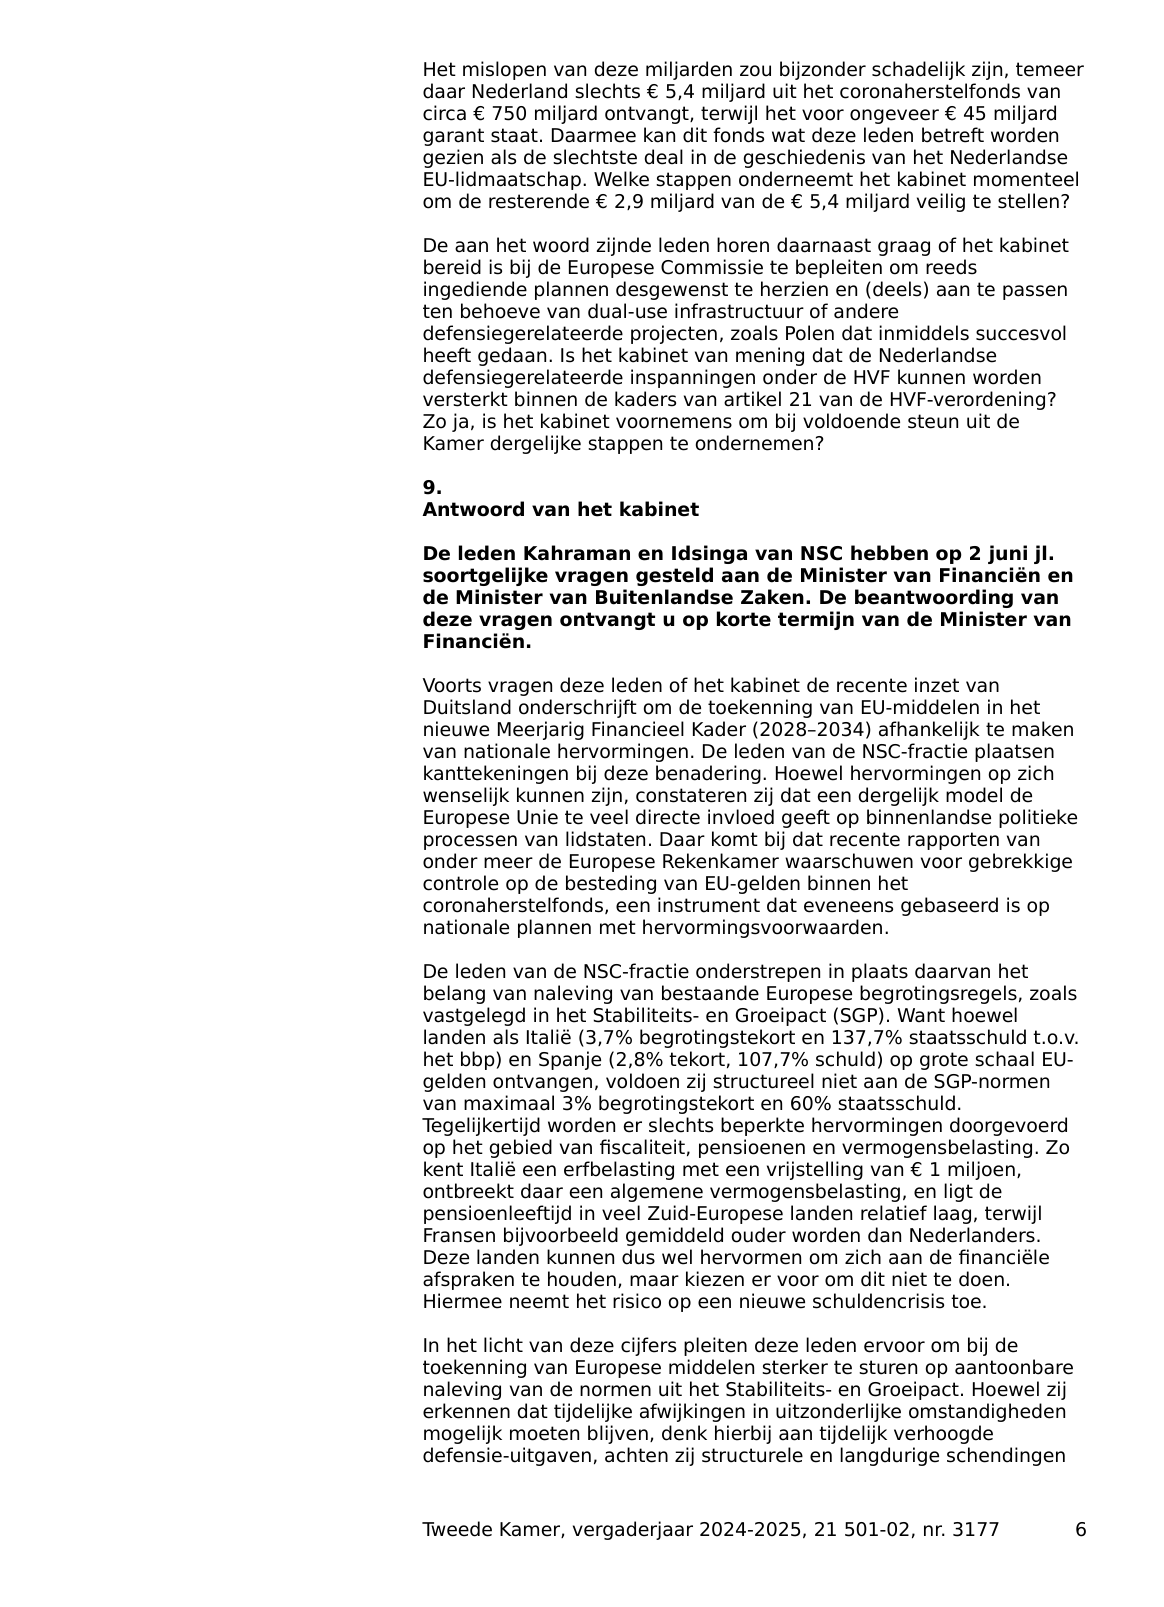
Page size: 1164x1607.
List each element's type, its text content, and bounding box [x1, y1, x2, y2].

text Het mislopen van deze miljarden zou bijzonder schadelijk zijn, temeer daar Nederland slechts € 5,4 miljard uit het coronaherstelfonds van circa € 750 miljard ontvangt, terwijl het voor ongeveer € 45 miljard garant staat. Daarmee kan dit fonds wat deze leden betreft worden gezien als de slechtste deal in de geschiedenis van het Nederlandse EU-lidmaatschap. Welke stappen onderneemt het kabinet momenteel om de resterende € 2,9 miljard van de € 5,4 miljard veilig te stellen? [422, 59, 1087, 213]
text 9. [422, 477, 1087, 499]
text De leden van de NSC-fractie onderstrepen in plaats daarvan het belang van naleving van bestaande Europese begrotingsregels, zoals vastgelegd in het Stabiliteits- en Groeipact (SGP). Want hoewel landen als Italië (3,7% begrotingstekort en 137,7% staatsschuld t.o.v. het bbp) en Spanje (2,8% tekort, 107,7% schuld) op grote schaal EU-gelden ontvangen, voldoen zij structureel niet aan de SGP-normen van maximaal 3% begrotingstekort en 60% staatsschuld. Tegelijkertijd worden er slechts beperkte hervormingen doorgevoerd op het gebied van fiscaliteit, pensioenen en vermogensbelasting. Zo kent Italië een erfbelasting met een vrijstelling van € 1 miljoen, ontbreekt daar een algemene vermogensbelasting, en ligt de pensioenleeftijd in veel Zuid-Europese landen relatief laag, terwijl Fransen bijvoorbeeld gemiddeld ouder worden dan Nederlanders. Deze landen kunnen dus wel hervormen om zich aan de financiële afspraken te houden, maar kiezen er voor om dit niet te doen. Hiermee neemt het risico op een nieuwe schuldencrisis toe. [422, 961, 1087, 1313]
text Voorts vragen deze leden of het kabinet de recente inzet van Duitsland onderschrijft om de toekenning van EU-middelen in het nieuwe Meerjarig Financieel Kader (2028–2034) afhankelijk te maken van nationale hervormingen. De leden van de NSC-fractie plaatsen kanttekeningen bij deze benadering. Hoewel hervormingen op zich wenselijk kunnen zijn, constateren zij dat een dergelijk model de Europese Unie te veel directe invloed geeft op binnenlandse politieke processen van lidstaten. Daar komt bij dat recente rapporten van onder meer de Europese Rekenkamer waarschuwen voor gebrekkige controle op de besteding van EU-gelden binnen het coronaherstelfonds, een instrument dat eveneens gebaseerd is op nationale plannen met hervormingsvoorwaarden. [422, 675, 1087, 939]
text Antwoord van het kabinet [422, 499, 1087, 521]
text De aan het woord zijnde leden horen daarnaast graag of het kabinet bereid is bij de Europese Commissie te bepleiten om reeds ingediende plannen desgewenst te herzien en (deels) aan te passen ten behoeve van dual-use infrastructuur of andere defensiegerelateerde projecten, zoals Polen dat inmiddels succesvol heeft gedaan. Is het kabinet van mening dat de Nederlandse defensiegerelateerde inspanningen onder de HVF kunnen worden versterkt binnen de kaders van artikel 21 van de HVF-verordening? Zo ja, is het kabinet voornemens om bij voldoende steun uit de Kamer dergelijke stappen te ondernemen? [422, 235, 1087, 455]
text In het licht van deze cijfers pleiten deze leden ervoor om bij de toekenning van Europese middelen sterker te sturen op aantoonbare naleving van de normen uit het Stabiliteits- en Groeipact. Hoewel zij erkennen dat tijdelijke afwijkingen in uitzonderlijke omstandigheden mogelijk moeten blijven, denk hierbij aan tijdelijk verhoogde defensie-uitgaven, achten zij structurele en langdurige schendingen [422, 1335, 1087, 1467]
text De leden Kahraman en Idsinga van NSC hebben op 2 juni jl. soortgelijke vragen gesteld aan de Minister van Financiën en de Minister van Buitenlandse Zaken. De beantwoording van deze vragen ontvangt u op korte termijn van de Minister van Financiën. [422, 543, 1087, 653]
